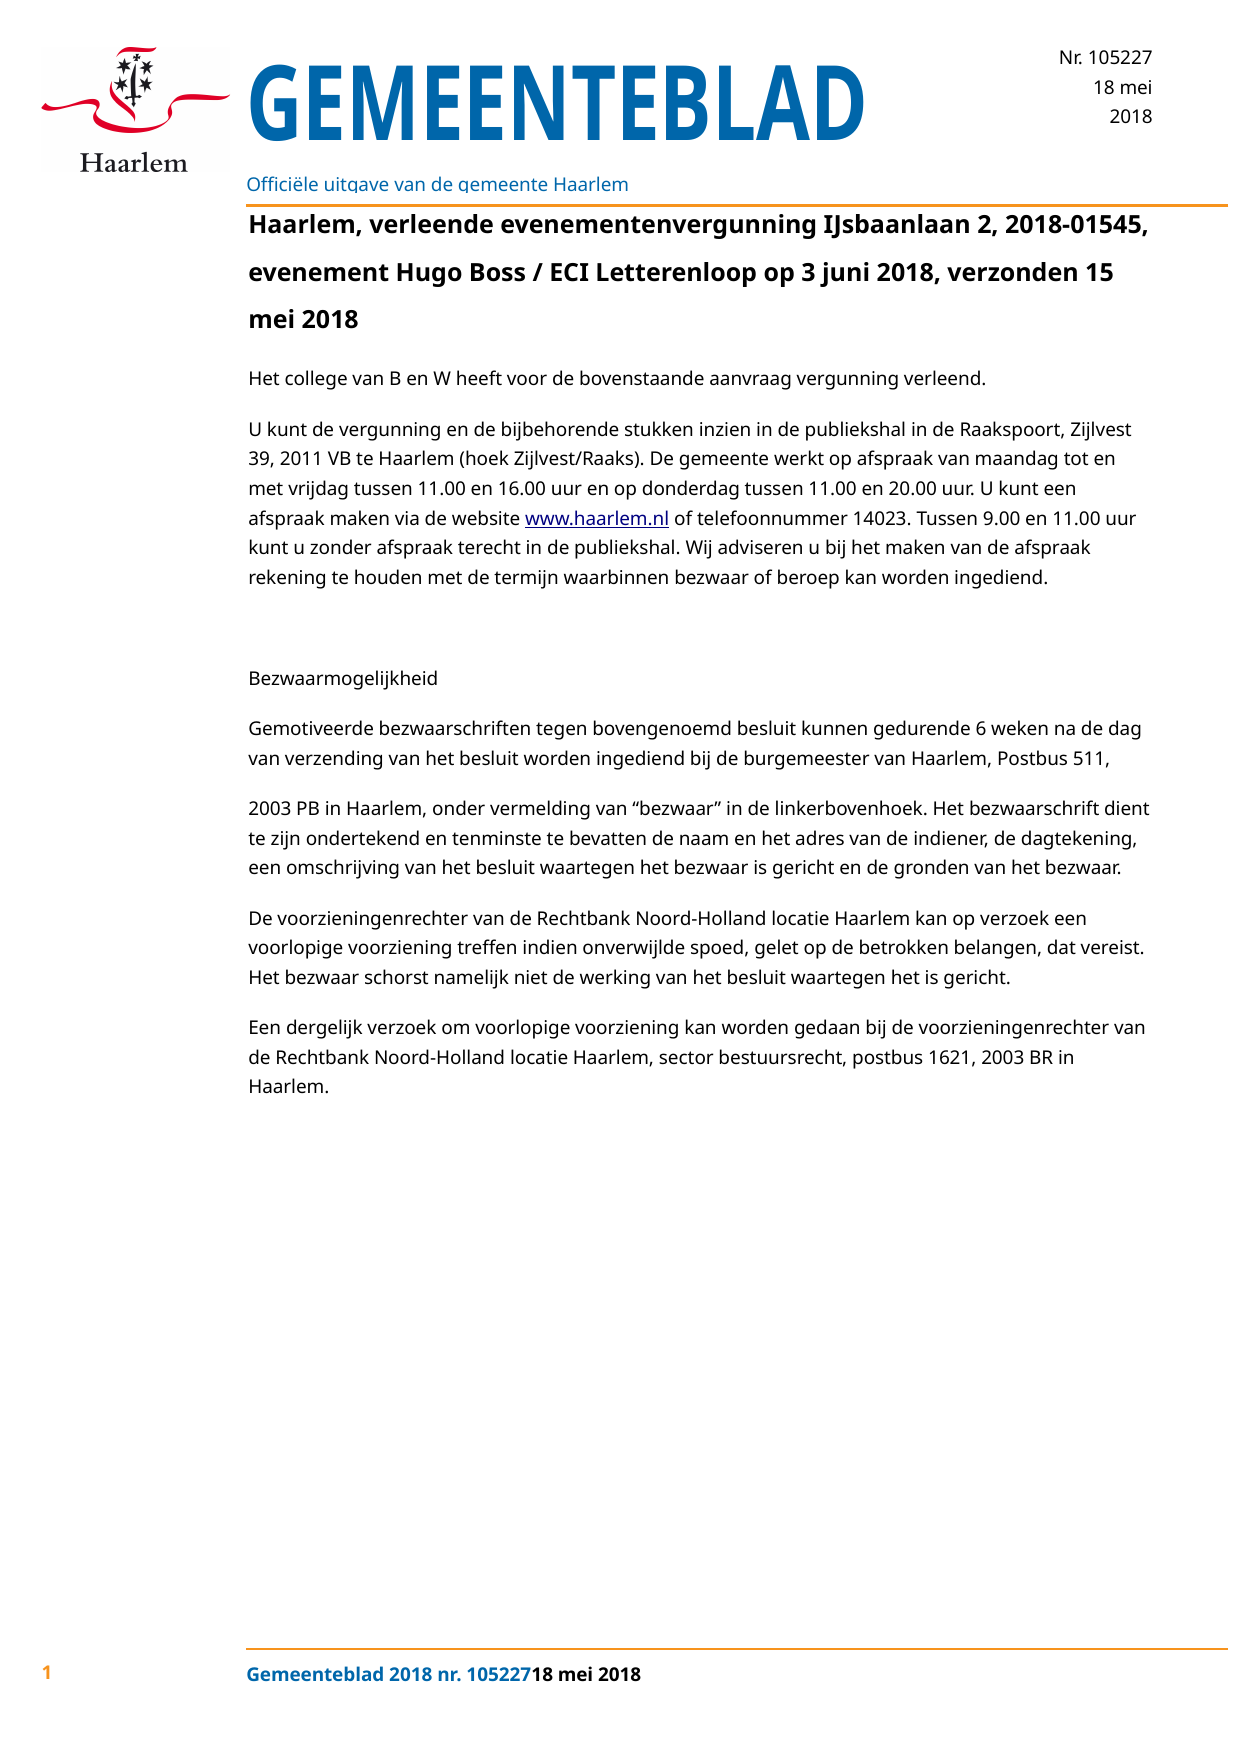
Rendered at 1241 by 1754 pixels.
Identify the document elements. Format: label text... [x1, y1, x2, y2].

text Gemotiveerde bezwaarschriften tegen bovengenoemd besluit kunnen gedurende 6 weken na de dag van verzending van het besluit worden ingediend bij de burgemeester van Haarlem, Postbus 511, [248, 715, 1152, 770]
text De voorzieningenrechter van de Rechtbank Noord-Holland locatie Haarlem kan op verzoek een voorlopige voorziening treffen indien onverwijlde spoed, gelet op de betrokken belangen, dat vereist. Het bezwaar schorst namelijk niet de werking van het besluit waartegen het is gericht. [248, 905, 1152, 989]
text U kunt de vergunning en de bijbehorende stukken inzien in de publiekshal in de Raakspoort, Zijlvest 39, 2011 VB te Haarlem (hoek Zijlvest/Raaks). De gemeente werkt op afspraak van maandag tot en met vrijdag tussen 11.00 en 16.00 uur en op donderdag tussen 11.00 en 20.00 uur. U kunt een afspraak maken via de website www.haarlem.nl of telefoonnummer 14023. Tussen 9.00 en 11.00 uur kunt u zonder afspraak terecht in de publiekshal. Wij adviseren u bij het maken van de afspraak rekening te houden met de termijn waarbinnen bezwaar of beroep kan worden ingediend. [248, 416, 1152, 589]
text Bezwaarmogelijkheid [248, 665, 1152, 690]
picture [41, 47, 231, 172]
text Haarlem, verleende evenementenvergunning IJsbaanlaan 2, 2018-01545, evenement Hugo Boss / ECI Letterenloop op 3 juni 2018, verzonden 15 mei 2018 [248, 207, 1152, 336]
text Een dergelijk verzoek om voorlopige voorziening kan worden gedaan bij de voorzieningenrechter van de Rechtbank Noord-Holland locatie Haarlem, sector bestuursrecht, postbus 1621, 2003 BR in Haarlem. [248, 1014, 1152, 1099]
text 2003 PB in Haarlem, onder vermelding van “bezwaar” in de linkerbovenhoek. Het bezwaarschrift dient te zijn ondertekend en tenminste te bevatten de naam en het adres van de indiener, de dagtekening, een omschrijving van het besluit waartegen het bezwaar is gericht en de gronden van het bezwaar. [248, 795, 1152, 880]
text Het college van B en W heeft voor de bovenstaande aanvraag vergunning verleend. [248, 366, 1152, 391]
